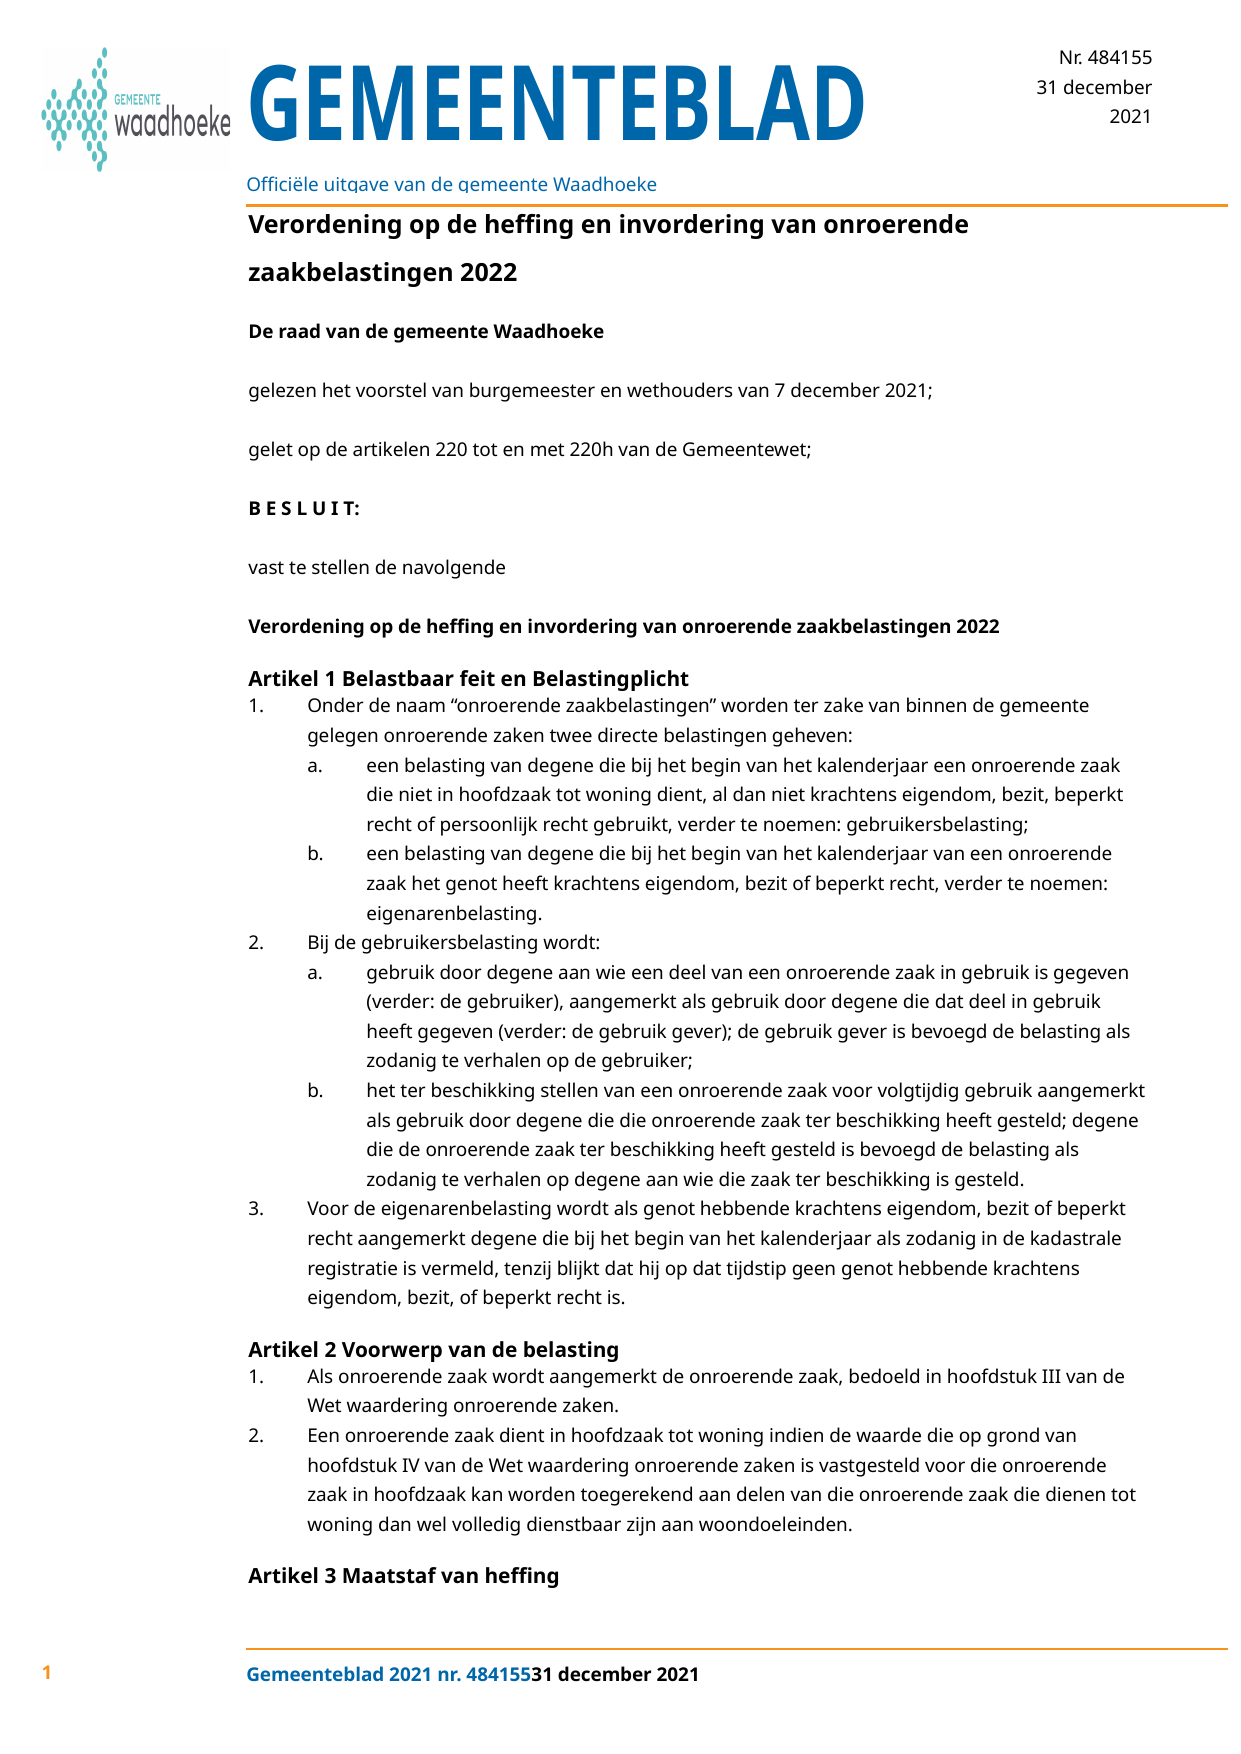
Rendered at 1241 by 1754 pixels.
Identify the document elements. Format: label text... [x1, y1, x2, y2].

text Artikel 3 Maatstaf van heffing [248, 1561, 1152, 1590]
list Als onroerende zaak wordt aangemerkt de onroerende zaak, bedoeld in hoofdstuk III van de Wet waardering onroerende zaken. [248, 1363, 1152, 1418]
text De raad van de gemeente Waadhoeke [248, 318, 1152, 344]
list een belasting van degene die bij het begin van het kalenderjaar van een onroerende zaak het genot heeft krachtens eigendom, bezit of beperkt recht, verder te noemen: eigenarenbelasting. [307, 841, 1152, 925]
text gelet op de artikelen 220 tot en met 220h van de Gemeentewet; [248, 436, 1152, 462]
list Voor de eigenarenbelasting wordt als genot hebbende krachtens eigendom, bezit of beperkt recht aangemerkt degene die bij het begin van het kalenderjaar als zodanig in de kadastrale registratie is vermeld, tenzij blijkt dat hij op dat tijdstip geen genot hebbende krachtens eigendom, bezit, of beperkt recht is. [248, 1196, 1152, 1310]
text Artikel 1 Belastbaar feit en Belastingplicht [248, 664, 1152, 693]
text Verordening op de heffing en invordering van onroerende zaakbelastingen 2022 [248, 614, 1152, 639]
text vast te stellen de navolgende [248, 554, 1152, 580]
text Verordening op de heffing en invordering van onroerende zaakbelastingen 2022 [248, 207, 1152, 288]
list Onder de naam “onroerende zaakbelastingen” worden ter zake van binnen de gemeente gelegen onroerende zaken twee directe belastingen geheven: [248, 693, 1152, 748]
list het ter beschikking stellen van een onroerende zaak voor volgtijdig gebruik aangemerkt als gebruik door degene die die onroerende zaak ter beschikking heeft gesteld; degene die de onroerende zaak ter beschikking heeft gesteld is bevoegd de belasting als zodanig te verhalen op degene aan wie die zaak ter beschikking is gesteld. [307, 1077, 1152, 1192]
picture [41, 47, 231, 172]
list gebruik door degene aan wie een deel van een onroerende zaak in gebruik is gegeven (verder: de gebruiker), aangemerkt als gebruik door degene die dat deel in gebruik heeft gegeven (verder: de gebruik gever); de gebruik gever is bevoegd de belasting als zodanig te verhalen op de gebruiker; [307, 959, 1152, 1073]
text Artikel 2 Voorwerp van de belasting [248, 1335, 1152, 1363]
list een belasting van degene die bij het begin van het kalenderjaar een onroerende zaak die niet in hoofdzaak tot woning dient, al dan niet krachtens eigendom, bezit, beperkt recht of persoonlijk recht gebruikt, verder te noemen: gebruikersbelasting; [307, 752, 1152, 837]
list Bij de gebruikersbelasting wordt: [248, 929, 1152, 955]
text B E S L U I T: [248, 495, 1152, 521]
text gelezen het voorstel van burgemeester en wethouders van 7 december 2021; [248, 377, 1152, 403]
list Een onroerende zaak dient in hoofdzaak tot woning indien de waarde die op grond van hoofdstuk IV van de Wet waardering onroerende zaken is vastgesteld voor die onroerende zaak in hoofdzaak kan worden toegerekend aan delen van die onroerende zaak die dienen tot woning dan wel volledig dienstbaar zijn aan woondoeleinden. [248, 1422, 1152, 1537]
